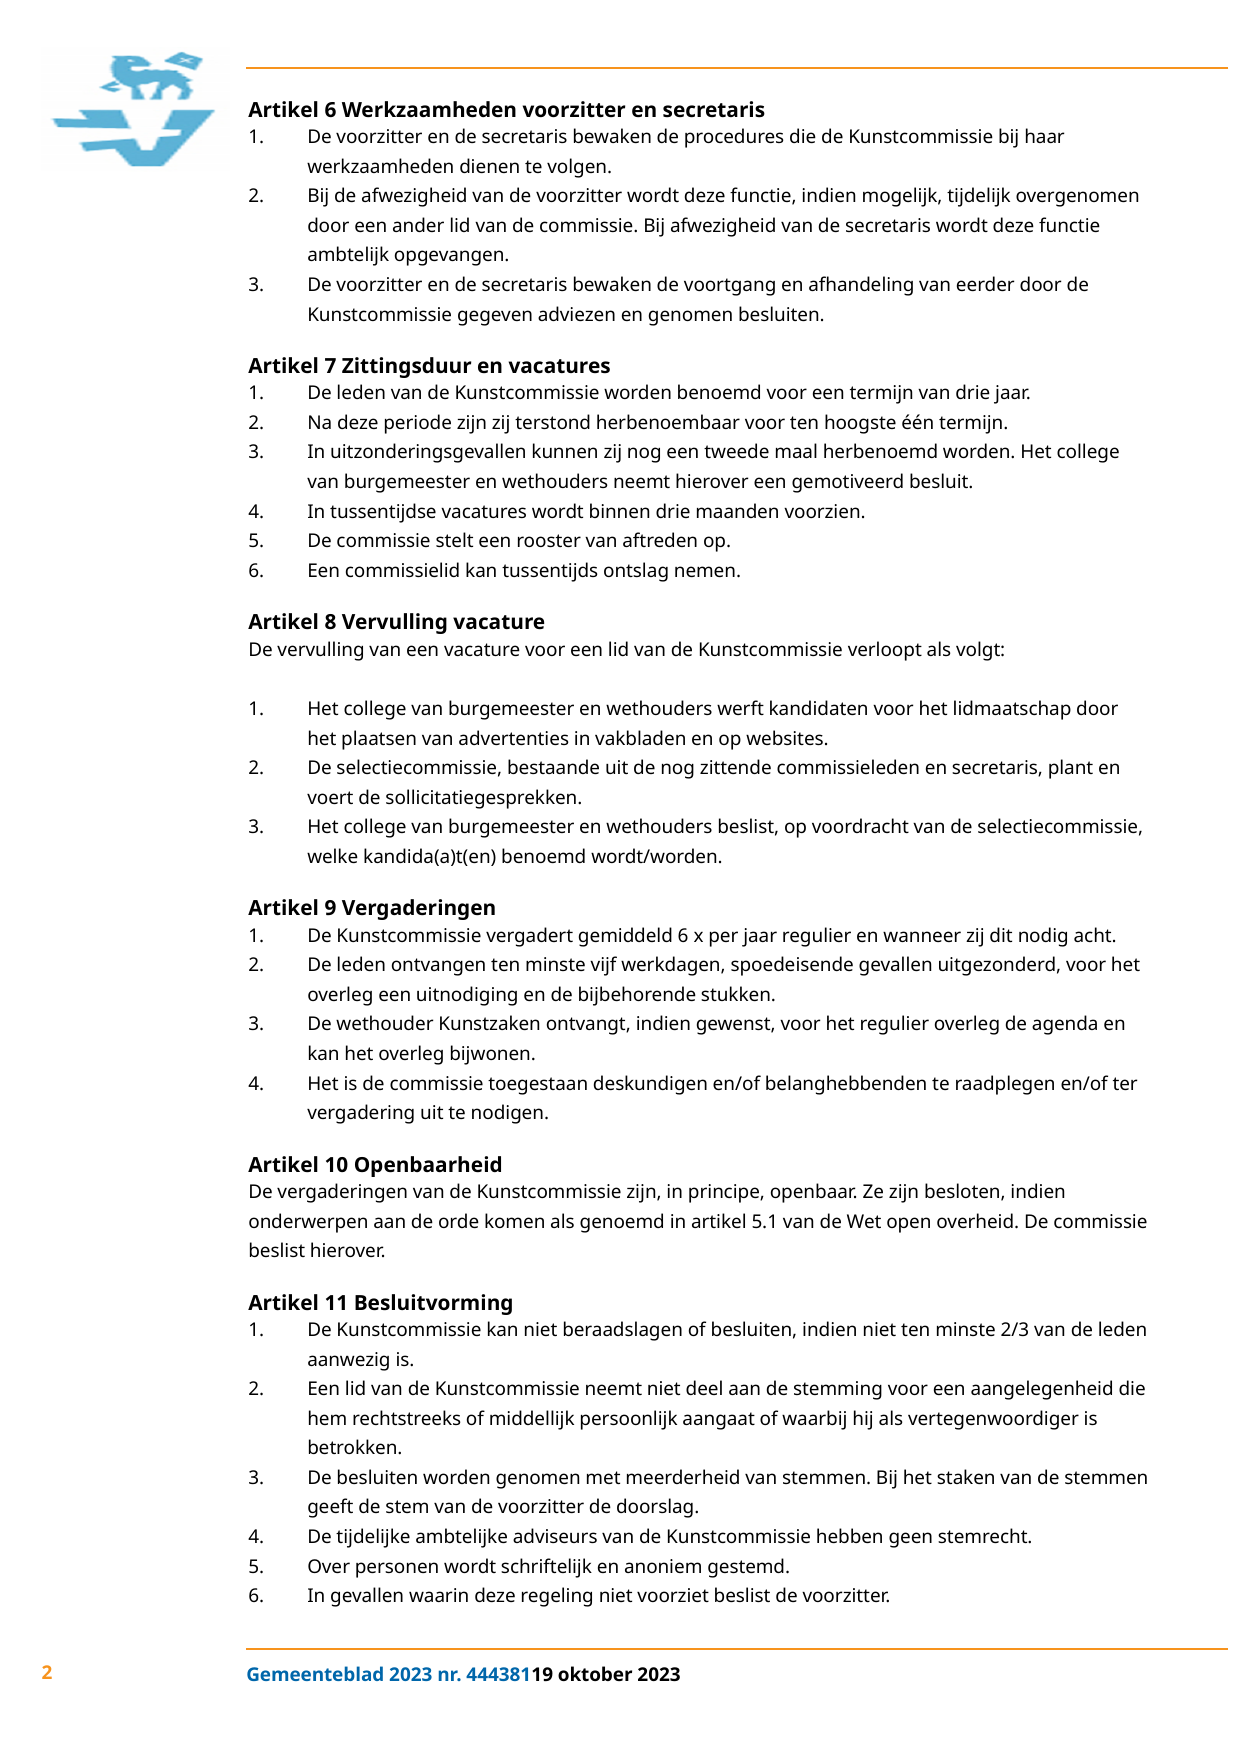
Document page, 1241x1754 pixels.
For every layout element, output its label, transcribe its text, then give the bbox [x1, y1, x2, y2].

list De commissie stelt een rooster van aftreden op. [248, 527, 1152, 553]
text Artikel 9 Vergaderingen [248, 893, 1152, 922]
list Na deze periode zijn zij terstond herbenoembaar voor ten hoogste één termijn. [248, 409, 1152, 435]
list Een lid van de Kunstcommissie neemt niet deel aan de stemming voor een aangelegenheid die hem rechtstreeks of middellijk persoonlijk aangaat of waarbij hij als vertegenwoordiger is betrokken. [248, 1375, 1152, 1460]
list De leden ontvangen ten minste vijf werkdagen, spoedeisende gevallen uitgezonderd, voor het overleg een uitnodiging en de bijbehorende stukken. [248, 951, 1152, 1007]
list De selectiecommissie, bestaande uit de nog zittende commissieleden en secretaris, plant en voert de sollicitatiegesprekken. [248, 754, 1152, 809]
list De besluiten worden genomen met meerderheid van stemmen. Bij het staken van de stemmen geeft de stem van de voorzitter de doorslag. [248, 1464, 1152, 1519]
list Het is de commissie toegestaan deskundigen en/of belanghebbenden te raadplegen en/of ter vergadering uit te nodigen. [248, 1070, 1152, 1125]
text Artikel 11 Besluitvorming [248, 1288, 1152, 1316]
list De tijdelijke ambtelijke adviseurs van de Kunstcommissie hebben geen stemrecht. [248, 1523, 1152, 1549]
list De voorzitter en de secretaris bewaken de procedures die de Kunstcommissie bij haar werkzaamheden dienen te volgen. [248, 123, 1152, 178]
text Artikel 6 Werkzaamheden voorzitter en secretaris [248, 95, 1152, 123]
picture [41, 47, 231, 172]
list In gevallen waarin deze regeling niet voorziet beslist de voorzitter. [248, 1582, 1152, 1608]
text De vervulling van een vacature voor een lid van de Kunstcommissie verloopt als volgt: [248, 636, 1152, 662]
list De Kunstcommissie vergadert gemiddeld 6 x per jaar regulier en wanneer zij dit nodig acht. [248, 922, 1152, 948]
list De wethouder Kunstzaken ontvangt, indien gewenst, voor het regulier overleg de agenda en kan het overleg bijwonen. [248, 1011, 1152, 1066]
list Het college van burgemeester en wethouders beslist, op voordracht van de selectiecommissie, welke kandida(a)t(en) benoemd wordt/worden. [248, 813, 1152, 869]
list In tussentijdse vacatures wordt binnen drie maanden voorzien. [248, 498, 1152, 524]
list Een commissielid kan tussentijds ontslag nemen. [248, 557, 1152, 583]
text Artikel 7 Zittingsduur en vacatures [248, 351, 1152, 379]
text De vergaderingen van de Kunstcommissie zijn, in principe, openbaar. Ze zijn besloten, indien onderwerpen aan de orde komen als genoemd in artikel 5.1 van de Wet open overheid. De commissie beslist hierover. [248, 1178, 1152, 1263]
list De voorzitter en de secretaris bewaken de voortgang en afhandeling van eerder door de Kunstcommissie gegeven adviezen en genomen besluiten. [248, 271, 1152, 326]
list De Kunstcommissie kan niet beraadslagen of besluiten, indien niet ten minste 2/3 van de leden aanwezig is. [248, 1316, 1152, 1372]
text Artikel 8 Vervulling vacature [248, 607, 1152, 636]
list In uitzonderingsgevallen kunnen zij nog een tweede maal herbenoemd worden. Het college van burgemeester en wethouders neemt hierover een gemotiveerd besluit. [248, 439, 1152, 494]
list Over personen wordt schriftelijk en anoniem gestemd. [248, 1553, 1152, 1579]
list De leden van de Kunstcommissie worden benoemd voor een termijn van drie jaar. [248, 379, 1152, 405]
list Bij de afwezigheid van de voorzitter wordt deze functie, indien mogelijk, tijdelijk overgenomen door een ander lid van de commissie. Bij afwezigheid van de secretaris wordt deze functie ambtelijk opgevangen. [248, 182, 1152, 267]
list Het college van burgemeester en wethouders werft kandidaten voor het lidmaatschap door het plaatsen van advertenties in vakbladen en op websites. [248, 695, 1152, 750]
text Artikel 10 Openbaarheid [248, 1150, 1152, 1178]
